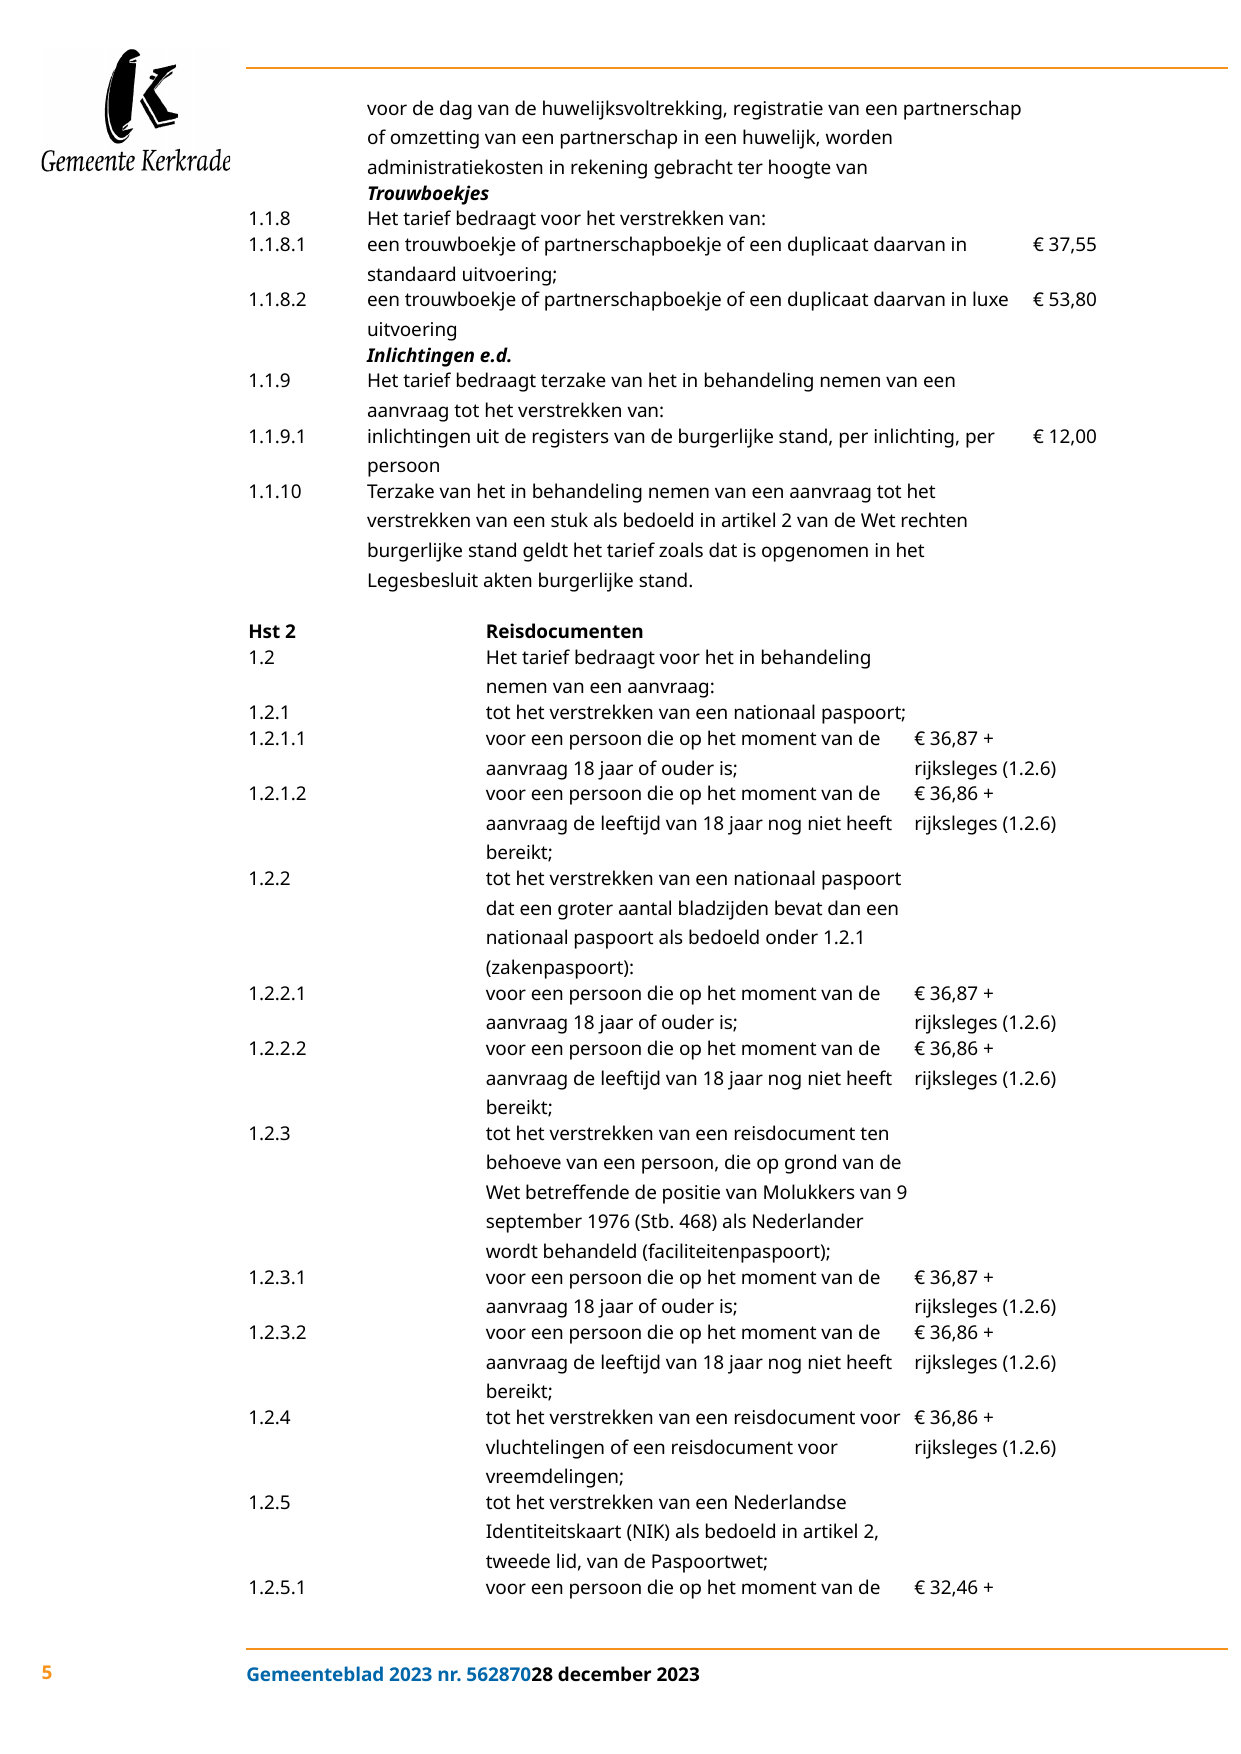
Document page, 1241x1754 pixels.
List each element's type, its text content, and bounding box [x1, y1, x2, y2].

table_cell voor een persoon die op het moment van de aanvraag de leeftijd van 18 jaar nog niet heeft bereikt; [486, 780, 914, 865]
table_cell [248, 95, 367, 180]
table_cell 1.2.1 [248, 699, 486, 725]
table_cell 1.2.3.2 [248, 1319, 486, 1404]
table_cell € 36,86 + rijksleges (1.2.6) [914, 1319, 1152, 1404]
table_cell € 36,86 + rijksleges (1.2.6) [914, 1035, 1152, 1120]
table_cell voor een persoon die op het moment van de aanvraag de leeftijd van 18 jaar nog niet heeft bereikt; [486, 1035, 914, 1120]
table_cell Het tarief bedraagt voor het in behandeling nemen van een aanvraag: [486, 644, 914, 699]
table_cell [1033, 95, 1152, 180]
table_cell Inlichtingen e.d. [367, 342, 1033, 367]
table_cell 1.2.2 [248, 865, 486, 980]
table_cell [248, 342, 367, 367]
table_cell een trouwboekje of partnerschapboekje of een duplicaat daarvan in standaard uitvoering; [367, 231, 1033, 286]
table_cell tot het verstrekken van een nationaal paspoort dat een groter aantal bladzijden bevat dan een nationaal paspoort als bedoeld onder 1.2.1 (zakenpaspoort): [486, 865, 914, 980]
table_cell voor een persoon die op het moment van de aanvraag 18 jaar of ouder is; [486, 725, 914, 780]
table_cell [1033, 180, 1152, 205]
table_cell voor de dag van de huwelijksvoltrekking, registratie van een partnerschap of omzetting van een partnerschap in een huwelijk, worden administratiekosten in rekening gebracht ter hoogte van [367, 95, 1033, 180]
table_cell € 36,86 + rijksleges (1.2.6) [914, 780, 1152, 865]
table_cell € 12,00 [1033, 423, 1152, 478]
table_cell voor een persoon die op het moment van de aanvraag 18 jaar of ouder is; [486, 1264, 914, 1319]
table_cell € 36,86 + rijksleges (1.2.6) [914, 1404, 1152, 1489]
table_cell 1.1.8 [248, 205, 367, 231]
table_cell € 36,87 + rijksleges (1.2.6) [914, 1264, 1152, 1319]
table_cell 1.2.1.2 [248, 780, 486, 865]
table_cell € 36,87 + rijksleges (1.2.6) [914, 980, 1152, 1035]
table_cell [248, 180, 367, 205]
table_cell tot het verstrekken van een Nederlandse Identiteitskaart (NIK) als bedoeld in artikel 2, tweede lid, van de Paspoortwet; [486, 1489, 914, 1574]
table_cell 1.2.3 [248, 1120, 486, 1264]
table_cell [914, 699, 1152, 725]
table_cell 1.2.5 [248, 1489, 486, 1574]
table_cell tot het verstrekken van een reisdocument ten behoeve van een persoon, die op grond van de Wet betreffende de positie van Molukkers van 9 september 1976 (Stb. 468) als Nederlander wordt behandeld (faciliteitenpaspoort); [486, 1120, 914, 1264]
table_cell 1.1.9 [248, 368, 367, 423]
table_cell [1033, 342, 1152, 367]
table_cell [1033, 205, 1152, 231]
table_cell 1.2.2.2 [248, 1035, 486, 1120]
table_cell Hst 2 [248, 618, 486, 644]
table_cell inlichtingen uit de registers van de burgerlijke stand, per inlichting, per persoon [367, 423, 1033, 478]
table_cell Het tarief bedraagt terzake van het in behandeling nemen van een aanvraag tot het verstrekken van: [367, 368, 1033, 423]
table_cell [367, 593, 1033, 618]
table_cell 1.1.9.1 [248, 423, 367, 478]
table_cell [248, 593, 367, 618]
table_cell € 36,87 + rijksleges (1.2.6) [914, 725, 1152, 780]
table_cell Reisdocumenten [486, 618, 914, 644]
table_cell [1033, 368, 1152, 423]
table_cell Trouwboekjes [367, 180, 1033, 205]
table_cell 1.1.8.1 [248, 231, 367, 286]
table_cell 1.2.1.1 [248, 725, 486, 780]
table_cell voor een persoon die op het moment van de [486, 1574, 914, 1600]
table_cell voor een persoon die op het moment van de aanvraag de leeftijd van 18 jaar nog niet heeft bereikt; [486, 1319, 914, 1404]
table_cell een trouwboekje of partnerschapboekje of een duplicaat daarvan in luxe uitvoering [367, 286, 1033, 342]
table_cell [914, 1120, 1152, 1264]
table_cell [1033, 478, 1152, 593]
table_cell [914, 618, 1152, 644]
table_cell [914, 1489, 1152, 1574]
table_cell Terzake van het in behandeling nemen van een aanvraag tot het verstrekken van een stuk als bedoeld in artikel 2 van de Wet rechten burgerlijke stand geldt het tarief zoals dat is opgenomen in het Legesbesluit akten burgerlijke stand. [367, 478, 1033, 593]
table_cell 1.2.2.1 [248, 980, 486, 1035]
picture [41, 47, 231, 172]
table_cell 1.2.3.1 [248, 1264, 486, 1319]
table_cell [914, 865, 1152, 980]
table_cell € 32,46 + [914, 1574, 1152, 1600]
table_cell tot het verstrekken van een nationaal paspoort; [486, 699, 914, 725]
table_cell 1.1.10 [248, 478, 367, 593]
table_cell 1.2 [248, 644, 486, 699]
table_cell Het tarief bedraagt voor het verstrekken van: [367, 205, 1033, 231]
table_cell tot het verstrekken van een reisdocument voor vluchtelingen of een reisdocument voor vreemdelingen; [486, 1404, 914, 1489]
table_cell € 37,55 [1033, 231, 1152, 286]
table_cell 1.2.5.1 [248, 1574, 486, 1600]
table_cell 1.1.8.2 [248, 286, 367, 342]
table_cell voor een persoon die op het moment van de aanvraag 18 jaar of ouder is; [486, 980, 914, 1035]
table_cell € 53,80 [1033, 286, 1152, 342]
table_cell [1033, 593, 1152, 618]
table_cell [914, 644, 1152, 699]
table_cell 1.2.4 [248, 1404, 486, 1489]
